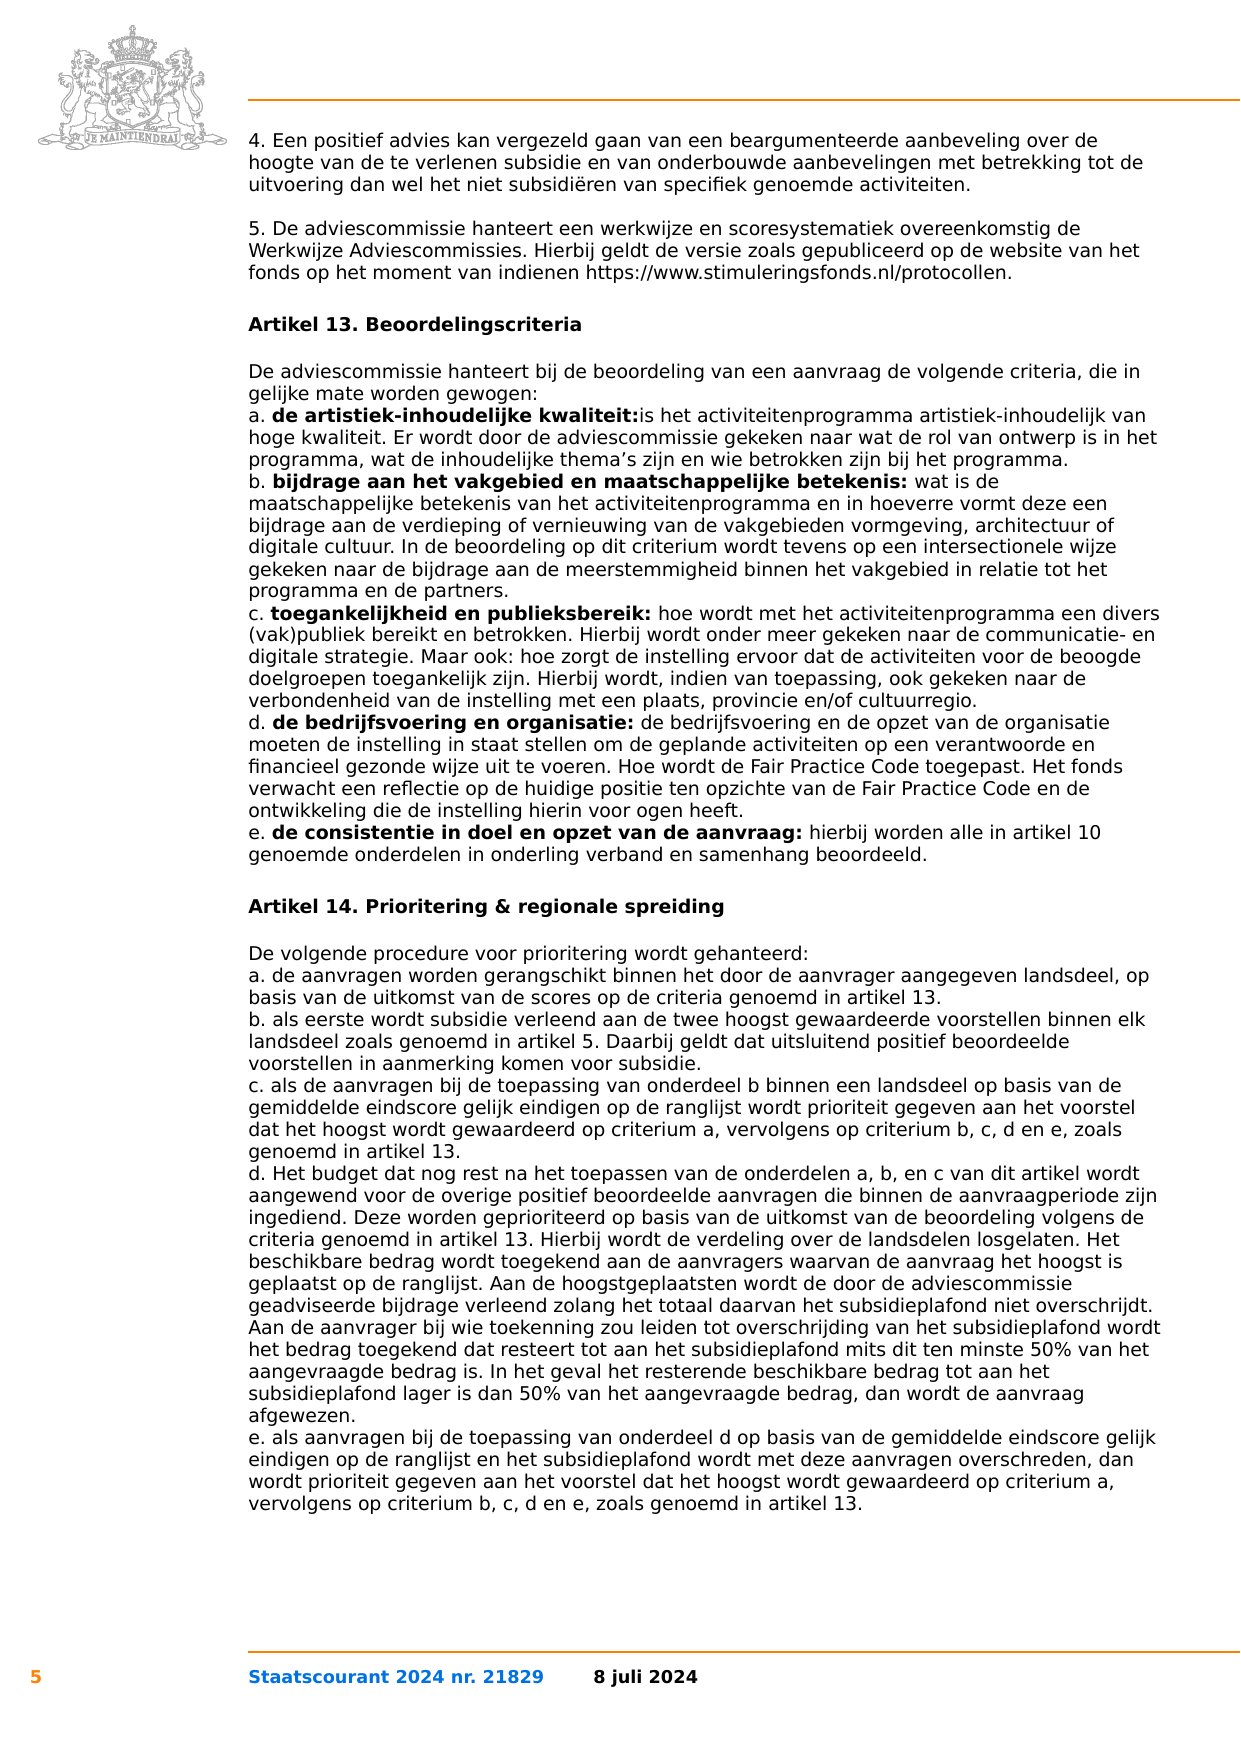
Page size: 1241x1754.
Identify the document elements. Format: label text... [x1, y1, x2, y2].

subtitle Artikel 14. Prioritering & regionale spreiding [248, 896, 1163, 918]
text b. bijdrage aan het vakgebied en maatschappelijke betekenis: wat is de maatschappelijke betekenis van het activiteitenprogramma en in hoeverre vormt deze een bijdrage aan de verdieping of vernieuwing van de vakgebieden vormgeving, architectuur of digitale cultuur. In de beoordeling op dit criterium wordt tevens op een intersectionele wijze gekeken naar de bijdrage aan de meerstemmigheid binnen het vakgebied in relatie tot het programma en de partners. [248, 471, 1163, 602]
text 4. Een positief advies kan vergezeld gaan van een beargumenteerde aanbeveling over de hoogte van de te verlenen subsidie en van onderbouwde aanbevelingen met betrekking tot de uitvoering dan wel het niet subsidiëren van specifiek genoemde activiteiten. [248, 130, 1163, 196]
text De adviescommissie hanteert bij de beoordeling van een aanvraag de volgende criteria, die in gelijke mate worden gewogen: [248, 361, 1163, 404]
text b. als eerste wordt subsidie verleend aan de twee hoogst gewaardeerde voorstellen binnen elk landsdeel zoals genoemd in artikel 5. Daarbij geldt dat uitsluitend positief beoordeelde voorstellen in aanmerking komen voor subsidie. [248, 1009, 1163, 1075]
text e. de consistentie in doel en opzet van de aanvraag: hierbij worden alle in artikel 10 genoemde onderdelen in onderling verband en samenhang beoordeeld. [248, 822, 1163, 866]
text c. toegankelijkheid en publieksbereik: hoe wordt met het activiteitenprogramma een divers (vak)publiek bereikt en betrokken. Hierbij wordt onder meer gekeken naar de communicatie- en digitale strategie. Maar ook: hoe zorgt de instelling ervoor dat de activiteiten voor de beoogde doelgroepen toegankelijk zijn. Hierbij wordt, indien van toepassing, ook gekeken naar de verbondenheid van de instelling met een plaats, provincie en/of cultuurregio. [248, 602, 1163, 712]
text c. als de aanvragen bij de toepassing van onderdeel b binnen een landsdeel op basis van de gemiddelde eindscore gelijk eindigen op de ranglijst wordt prioriteit gegeven aan het voorstel dat het hoogst wordt gewaardeerd op criterium a, vervolgens op criterium b, c, d en e, zoals genoemd in artikel 13. [248, 1075, 1163, 1163]
text d. de bedrijfsvoering en organisatie: de bedrijfsvoering en de opzet van de organisatie moeten de instelling in staat stellen om de geplande activiteiten op een verantwoorde en financieel gezonde wijze uit te voeren. Hoe wordt de Fair Practice Code toegepast. Het fonds verwacht een reflectie op de huidige positie ten opzichte van de Fair Practice Code en de ontwikkeling die de instelling hierin voor ogen heeft. [248, 712, 1163, 822]
text e. als aanvragen bij de toepassing van onderdeel d op basis van de gemiddelde eindscore gelijk eindigen op de ranglijst en het subsidieplafond wordt met deze aanvragen overschreden, dan wordt prioriteit gegeven aan het voorstel dat het hoogst wordt gewaardeerd op criterium a, vervolgens op criterium b, c, d en e, zoals genoemd in artikel 13. [248, 1427, 1163, 1514]
text De volgende procedure voor prioritering wordt gehanteerd: [248, 943, 1163, 965]
text 5. De adviescommissie hanteert een werkwijze en scoresystematiek overeenkomstig de Werkwijze Adviescommissies. Hierbij geldt de versie zoals gepubliceerd op de website van het fonds op het moment van indienen https://www.stimuleringsfonds.nl/protocollen. [248, 218, 1163, 284]
text a. de artistiek-inhoudelijke kwaliteit:is het activiteitenprogramma artistiek-inhoudelijk van hoge kwaliteit. Er wordt door de adviescommissie gekeken naar wat de rol van ontwerp is in het programma, wat de inhoudelijke thema’s zijn en wie betrokken zijn bij het programma. [248, 404, 1163, 471]
text a. de aanvragen worden gerangschikt binnen het door de aanvrager aangegeven landsdeel, op basis van de uitkomst van de scores op de criteria genoemd in artikel 13. [248, 965, 1163, 1009]
subtitle Artikel 13. Beoordelingscriteria [248, 314, 1163, 336]
picture [38, 25, 227, 150]
text d. Het budget dat nog rest na het toepassen van de onderdelen a, b, en c van dit artikel wordt aangewend voor de overige positief beoordeelde aanvragen die binnen de aanvraagperiode zijn ingediend. Deze worden geprioriteerd op basis van de uitkomst van de beoordeling volgens de criteria genoemd in artikel 13. Hierbij wordt de verdeling over de landsdelen losgelaten. Het beschikbare bedrag wordt toegekend aan de aanvragers waarvan de aanvraag het hoogst is geplaatst op de ranglijst. Aan de hoogstgeplaatsten wordt de door de adviescommissie geadviseerde bijdrage verleend zolang het totaal daarvan het subsidieplafond niet overschrijdt. Aan de aanvrager bij wie toekenning zou leiden tot overschrijding van het subsidieplafond wordt het bedrag toegekend dat resteert tot aan het subsidieplafond mits dit ten minste 50% van het aangevraagde bedrag is. In het geval het resterende beschikbare bedrag tot aan het subsidieplafond lager is dan 50% van het aangevraagde bedrag, dan wordt de aanvraag afgewezen. [248, 1163, 1163, 1427]
